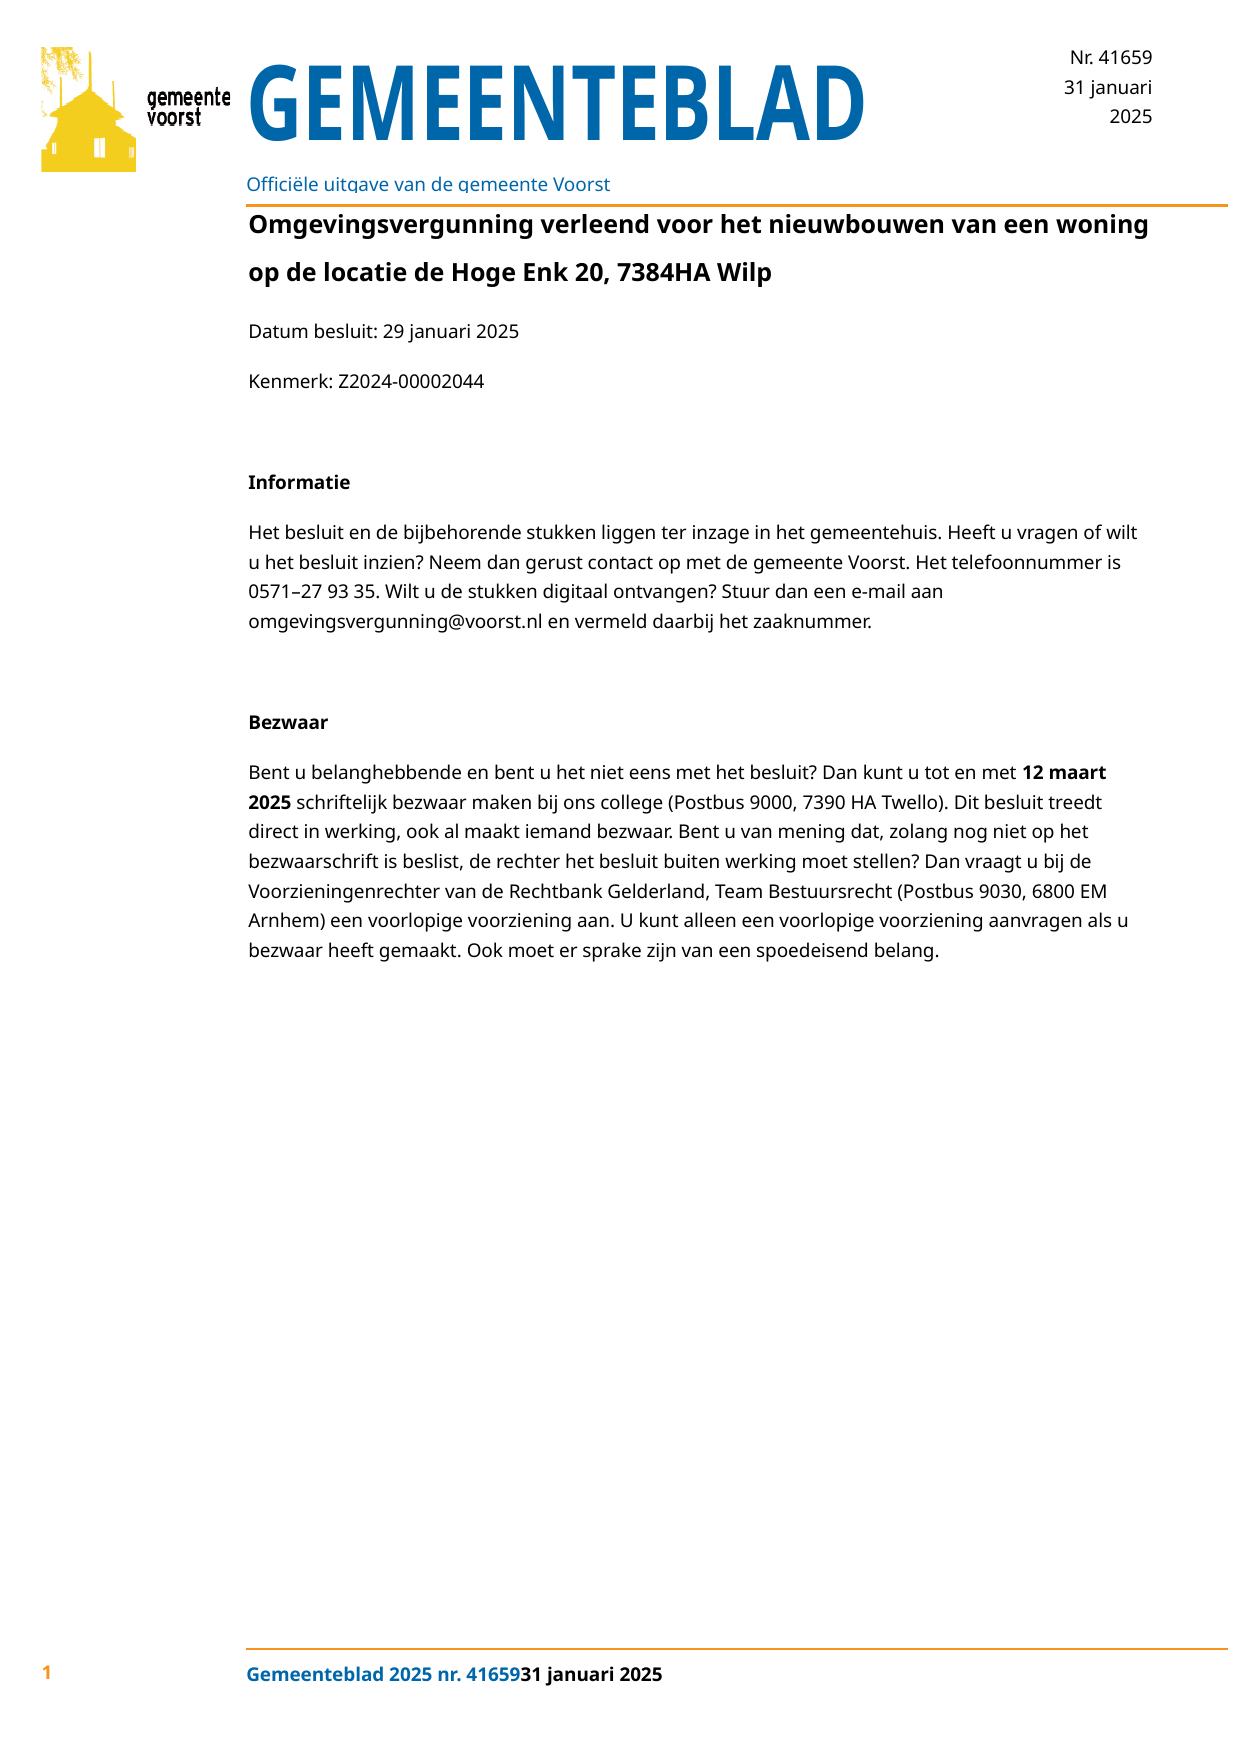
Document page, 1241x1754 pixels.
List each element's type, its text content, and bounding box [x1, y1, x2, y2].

text Bezwaar [248, 709, 1152, 735]
text Het besluit en de bijbehorende stukken liggen ter inzage in het gemeentehuis. Heeft u vragen of wilt u het besluit inzien? Neem dan gerust contact op met de gemeente Voorst. Het telefoonnummer is 0571–27 93 35. Wilt u de stukken digitaal ontvangen? Stuur dan een e-mail aan omgevingsvergunning@voorst.nl en vermeld daarbij het zaaknummer. [248, 519, 1152, 634]
text Bent u belanghebbende en bent u het niet eens met het besluit? Dan kunt u tot en met 12 maart 2025 schriftelijk bezwaar maken bij ons college (Postbus 9000, 7390 HA Twello). Dit besluit treedt direct in werking, ook al maakt iemand bezwaar. Bent u van mening dat, zolang nog niet op het bezwaarschrift is beslist, de rechter het besluit buiten werking moet stellen? Dan vraagt u bij de Voorzieningenrechter van de Rechtbank Gelderland, Team Bestuursrecht (Postbus 9030, 6800 EM Arnhem) een voorlopige voorziening aan. U kunt alleen een voorlopige voorziening aanvragen als u bezwaar heeft gemaakt. Ook moet er sprake zijn van een spoedeisend belang. [248, 759, 1152, 963]
picture [41, 47, 231, 172]
text Kenmerk: Z2024-00002044 [248, 368, 1152, 394]
text Informatie [248, 469, 1152, 495]
text Omgevingsvergunning verleend voor het nieuwbouwen van een woning op de locatie de Hoge Enk 20, 7384HA Wilp [248, 207, 1152, 288]
text Datum besluit: 29 januari 2025 [248, 318, 1152, 344]
